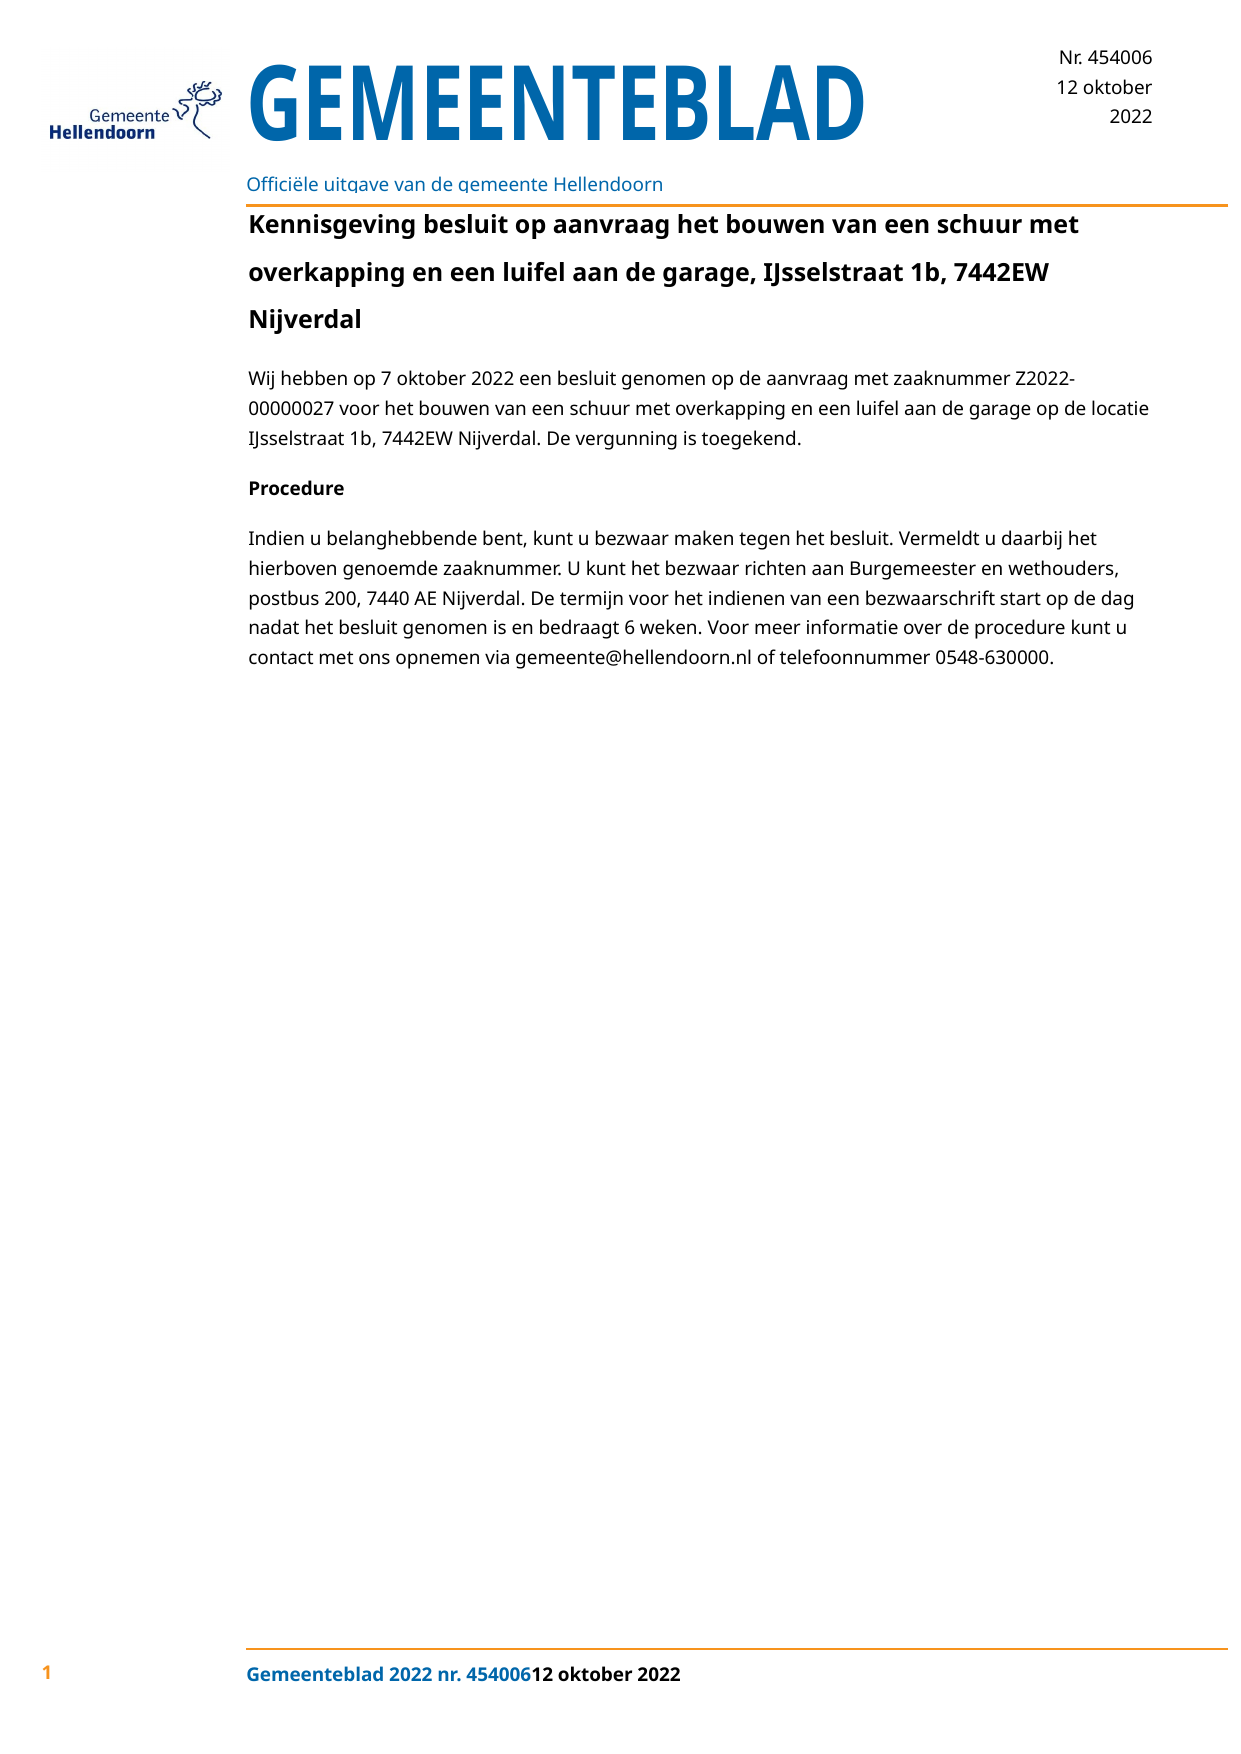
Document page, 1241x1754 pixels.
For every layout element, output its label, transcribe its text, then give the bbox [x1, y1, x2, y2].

picture [41, 47, 231, 172]
text Kennisgeving besluit op aanvraag het bouwen van een schuur met overkapping en een luifel aan de garage, IJsselstraat 1b, 7442EW Nijverdal [248, 207, 1152, 336]
text Indien u belanghebbende bent, kunt u bezwaar maken tegen het besluit. Vermeldt u daarbij het hierboven genoemde zaaknummer. U kunt het bezwaar richten aan Burgemeester en wethouders, postbus 200, 7440 AE Nijverdal. De termijn voor het indienen van een bezwaarschrift start op de dag nadat het besluit genomen is en bedraagt 6 weken. Voor meer informatie over de procedure kunt u contact met ons opnemen via gemeente@hellendoorn.nl of telefoonnummer 0548-630000. [248, 526, 1152, 669]
text Procedure [248, 475, 1152, 501]
text Wij hebben op 7 oktober 2022 een besluit genomen op de aanvraag met zaaknummer Z2022-00000027 voor het bouwen van een schuur met overkapping en een luifel aan de garage op de locatie IJsselstraat 1b, 7442EW Nijverdal. De vergunning is toegekend. [248, 366, 1152, 450]
